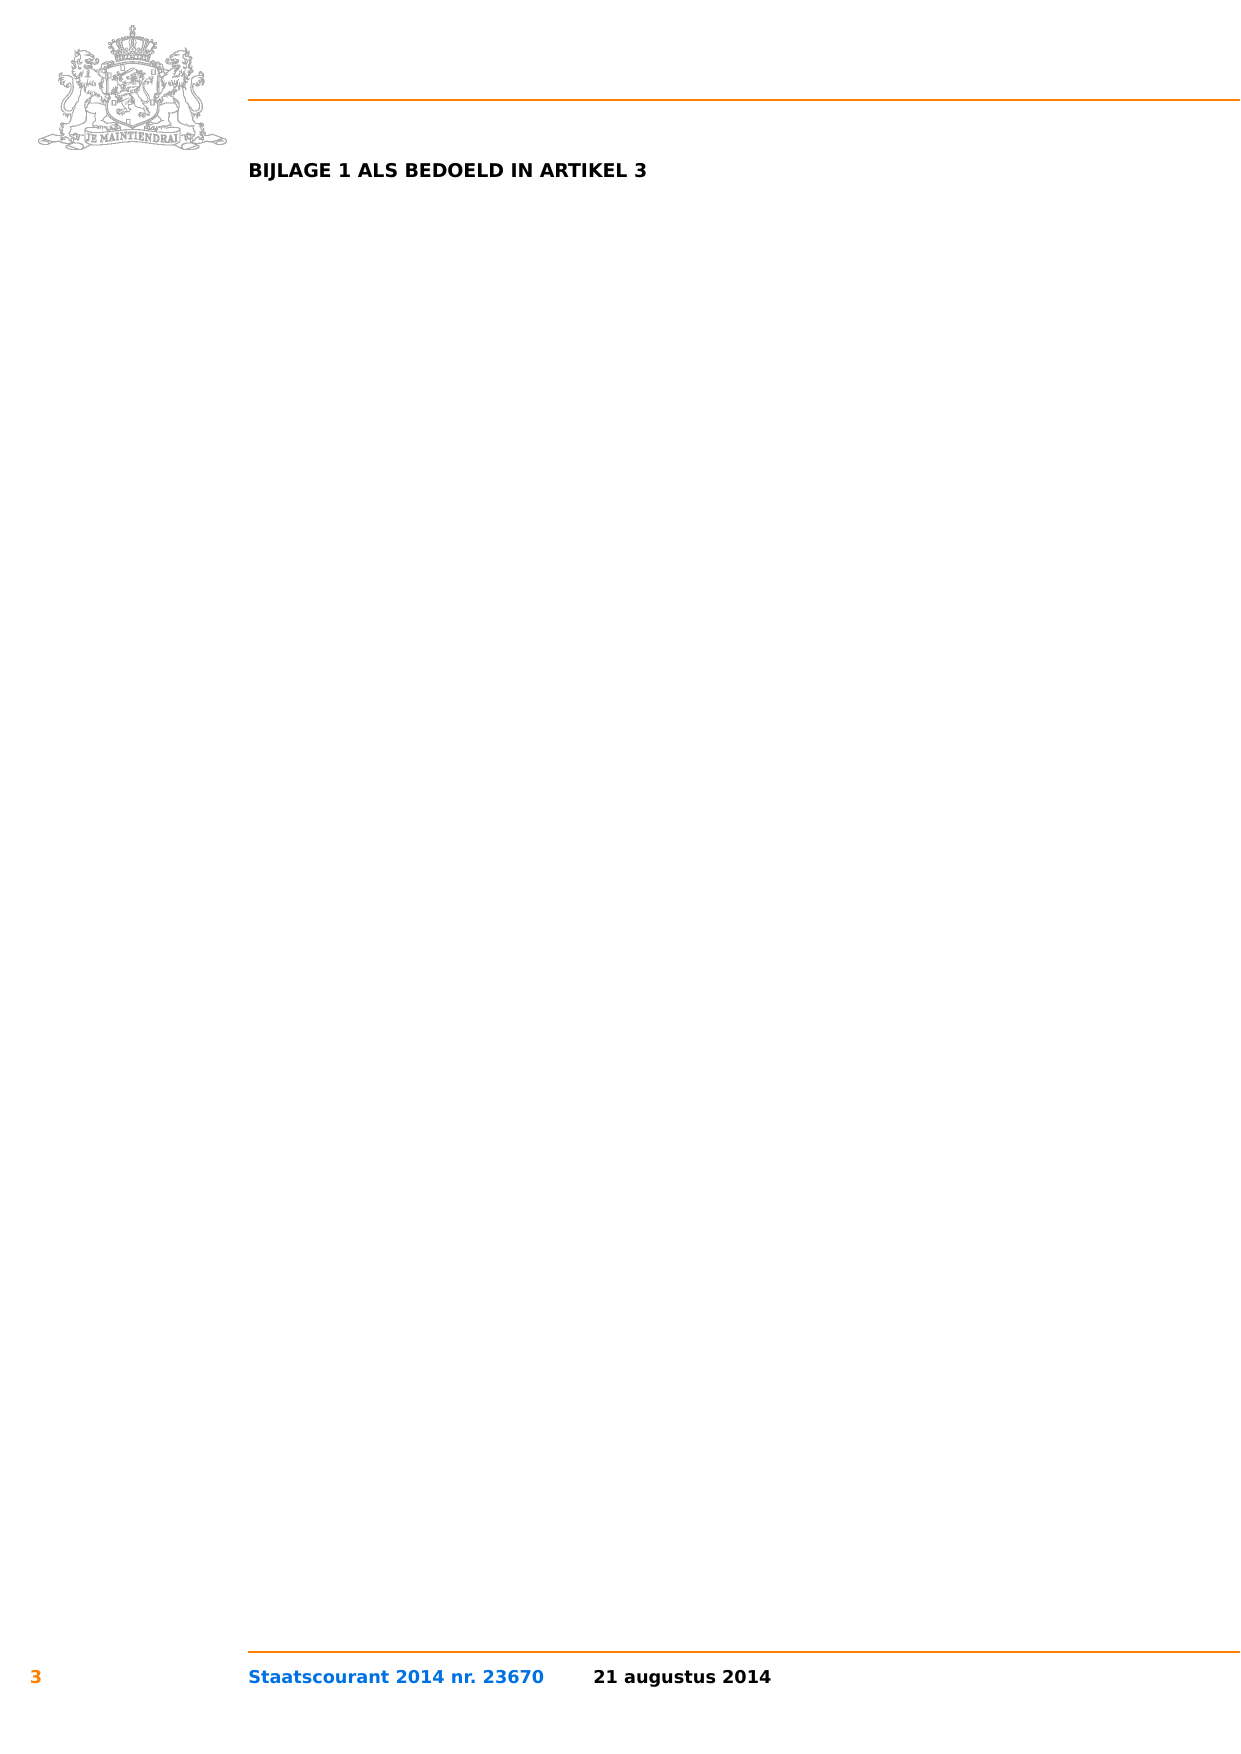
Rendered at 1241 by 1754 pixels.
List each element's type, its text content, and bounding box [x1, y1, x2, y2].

picture [38, 25, 227, 150]
subtitle BIJLAGE 1 ALS BEDOELD IN ARTIKEL 3 [248, 160, 1163, 182]
